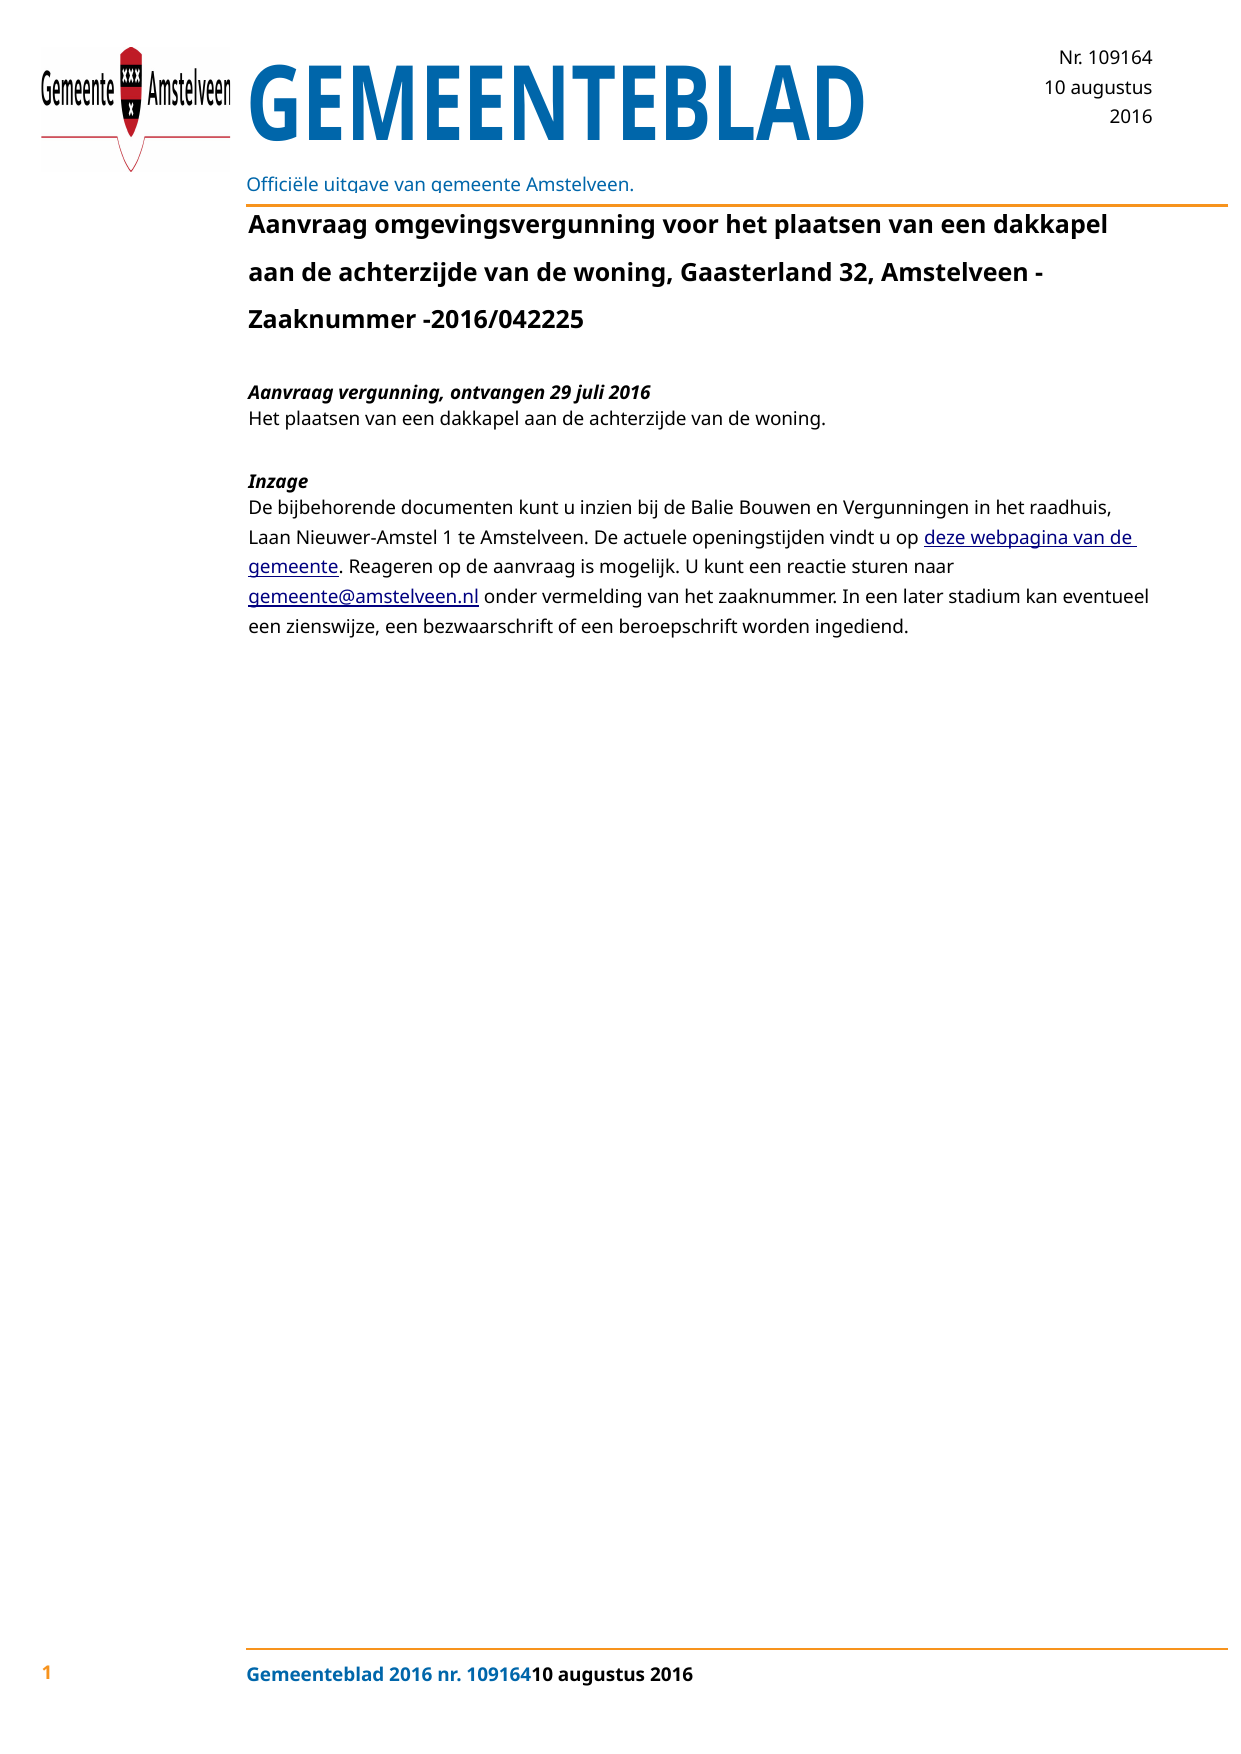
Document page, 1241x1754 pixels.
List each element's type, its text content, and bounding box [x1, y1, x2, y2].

text De bijbehorende documenten kunt u inzien bij de Balie Bouwen en Vergunningen in het raadhuis, Laan Nieuwer-Amstel 1 te Amstelveen. De actuele openingstijden vindt u op deze webpagina van de gemeente. Reageren op de aanvraag is mogelijk. U kunt een reactie sturen naar gemeente@amstelveen.nl onder vermelding van het zaaknummer. In een later stadium kan eventueel een zienswijze, een bezwaarschrift of een beroepschrift worden ingediend. [248, 494, 1152, 638]
text Aanvraag vergunning, ontvangen 29 juli 2016 [248, 379, 1152, 405]
text Aanvraag omgevingsvergunning voor het plaatsen van een dakkapel aan de achterzijde van de woning, Gaasterland 32, Amstelveen - Zaaknummer -2016/042225 [248, 207, 1152, 336]
picture [41, 47, 231, 172]
text Inzage [248, 469, 1152, 494]
text Het plaatsen van een dakkapel aan de achterzijde van de woning. [248, 405, 1152, 431]
